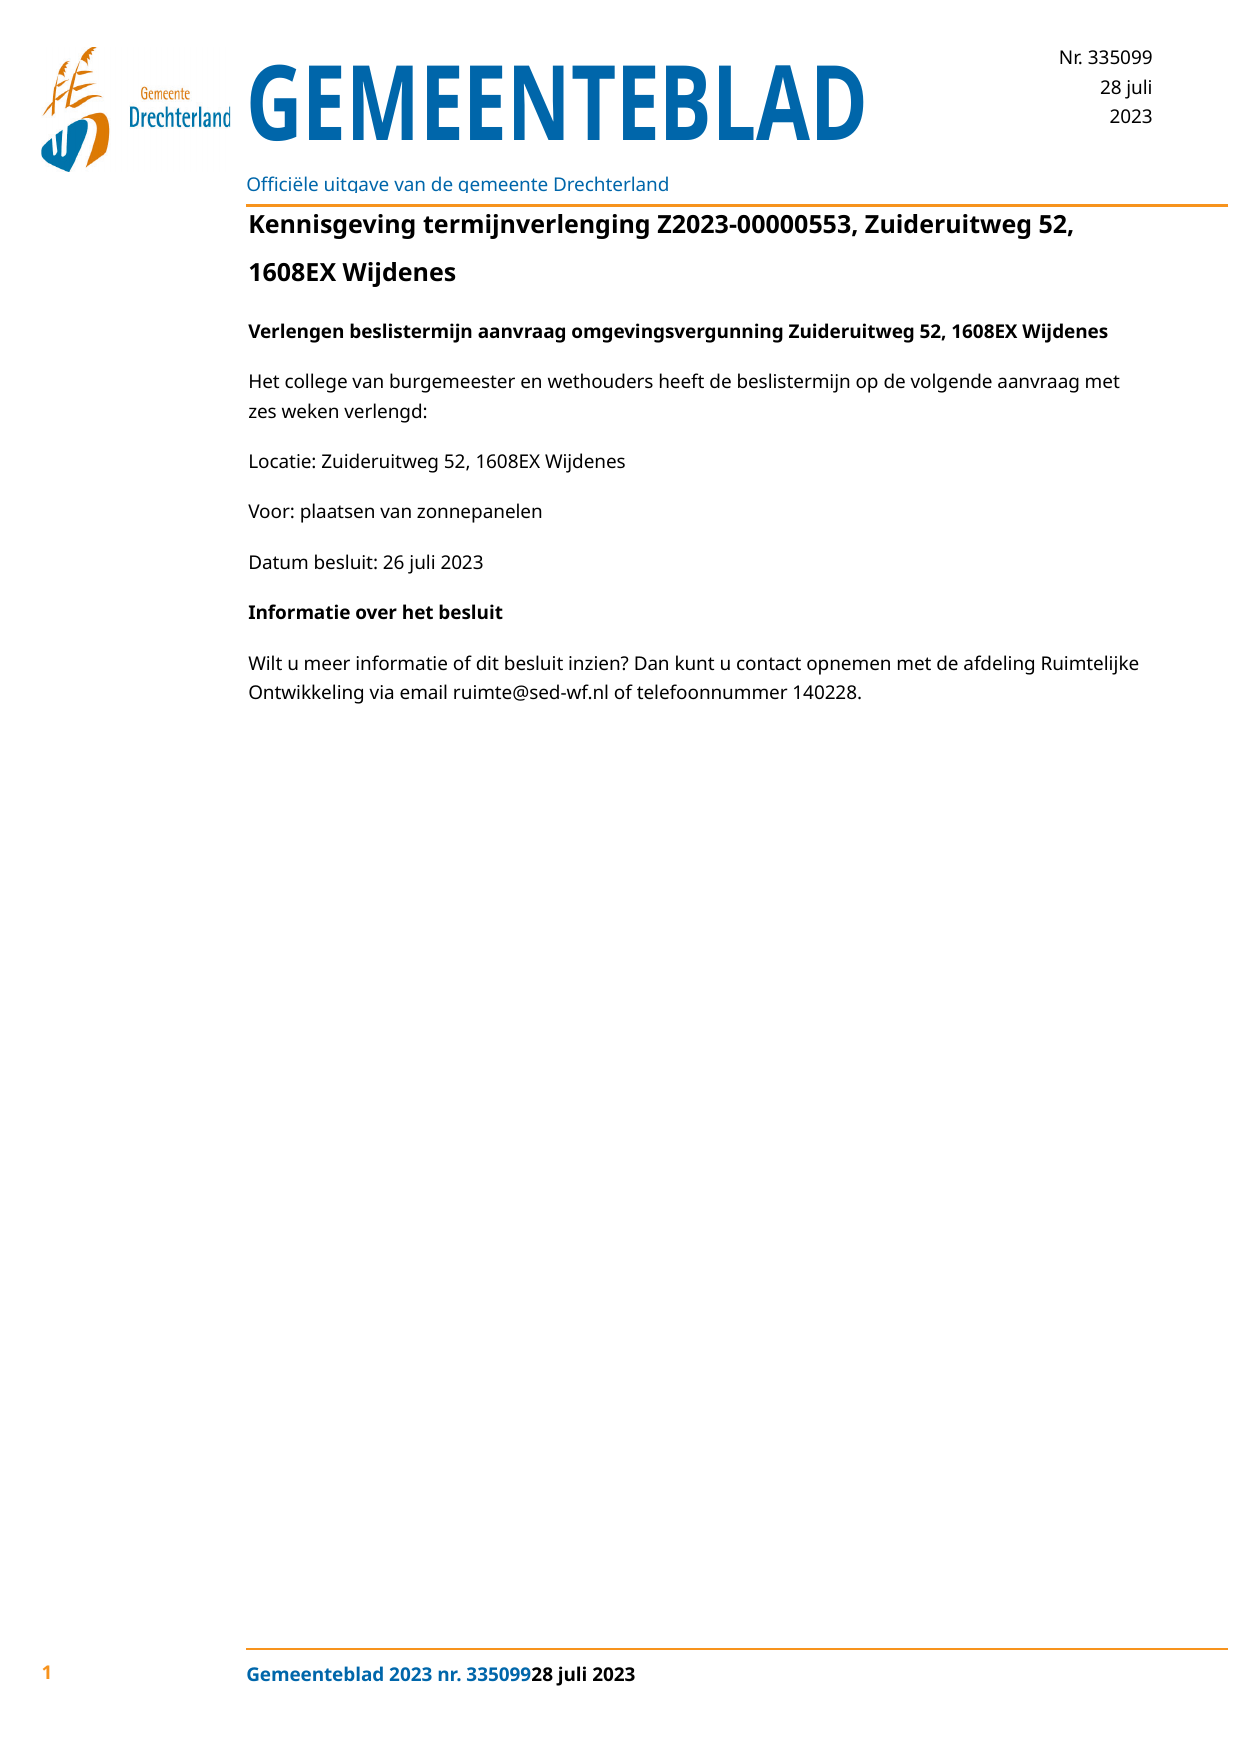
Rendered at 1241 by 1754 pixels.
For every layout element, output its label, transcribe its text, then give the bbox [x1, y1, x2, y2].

picture [226, 115, 231, 124]
text Informatie over het besluit [248, 599, 1152, 625]
picture [41, 158, 64, 172]
text Datum besluit: 26 juli 2023 [248, 549, 1152, 575]
text Wilt u meer informatie of dit besluit inzien? Dan kunt u contact opnemen met de afdeling Ruimtelijke Ontwikkeling via email ruimte@sed-wf.nl of telefoonnummer 140228. [248, 650, 1152, 705]
text Locatie: Zuideruitweg 52, 1608EX Wijdenes [248, 448, 1152, 474]
text Het college van burgemeester en wethouders heeft de beslistermijn op de volgende aanvraag met zes weken verlengd: [248, 368, 1152, 424]
text Kennisgeving termijnverlenging Z2023-00000553, Zuideruitweg 52, 1608EX Wijdenes [248, 207, 1152, 288]
picture [41, 47, 231, 172]
text Verlengen beslistermijn aanvraag omgevingsvergunning Zuideruitweg 52, 1608EX Wijdenes [248, 318, 1152, 344]
text Voor: plaatsen van zonnepanelen [248, 499, 1152, 524]
